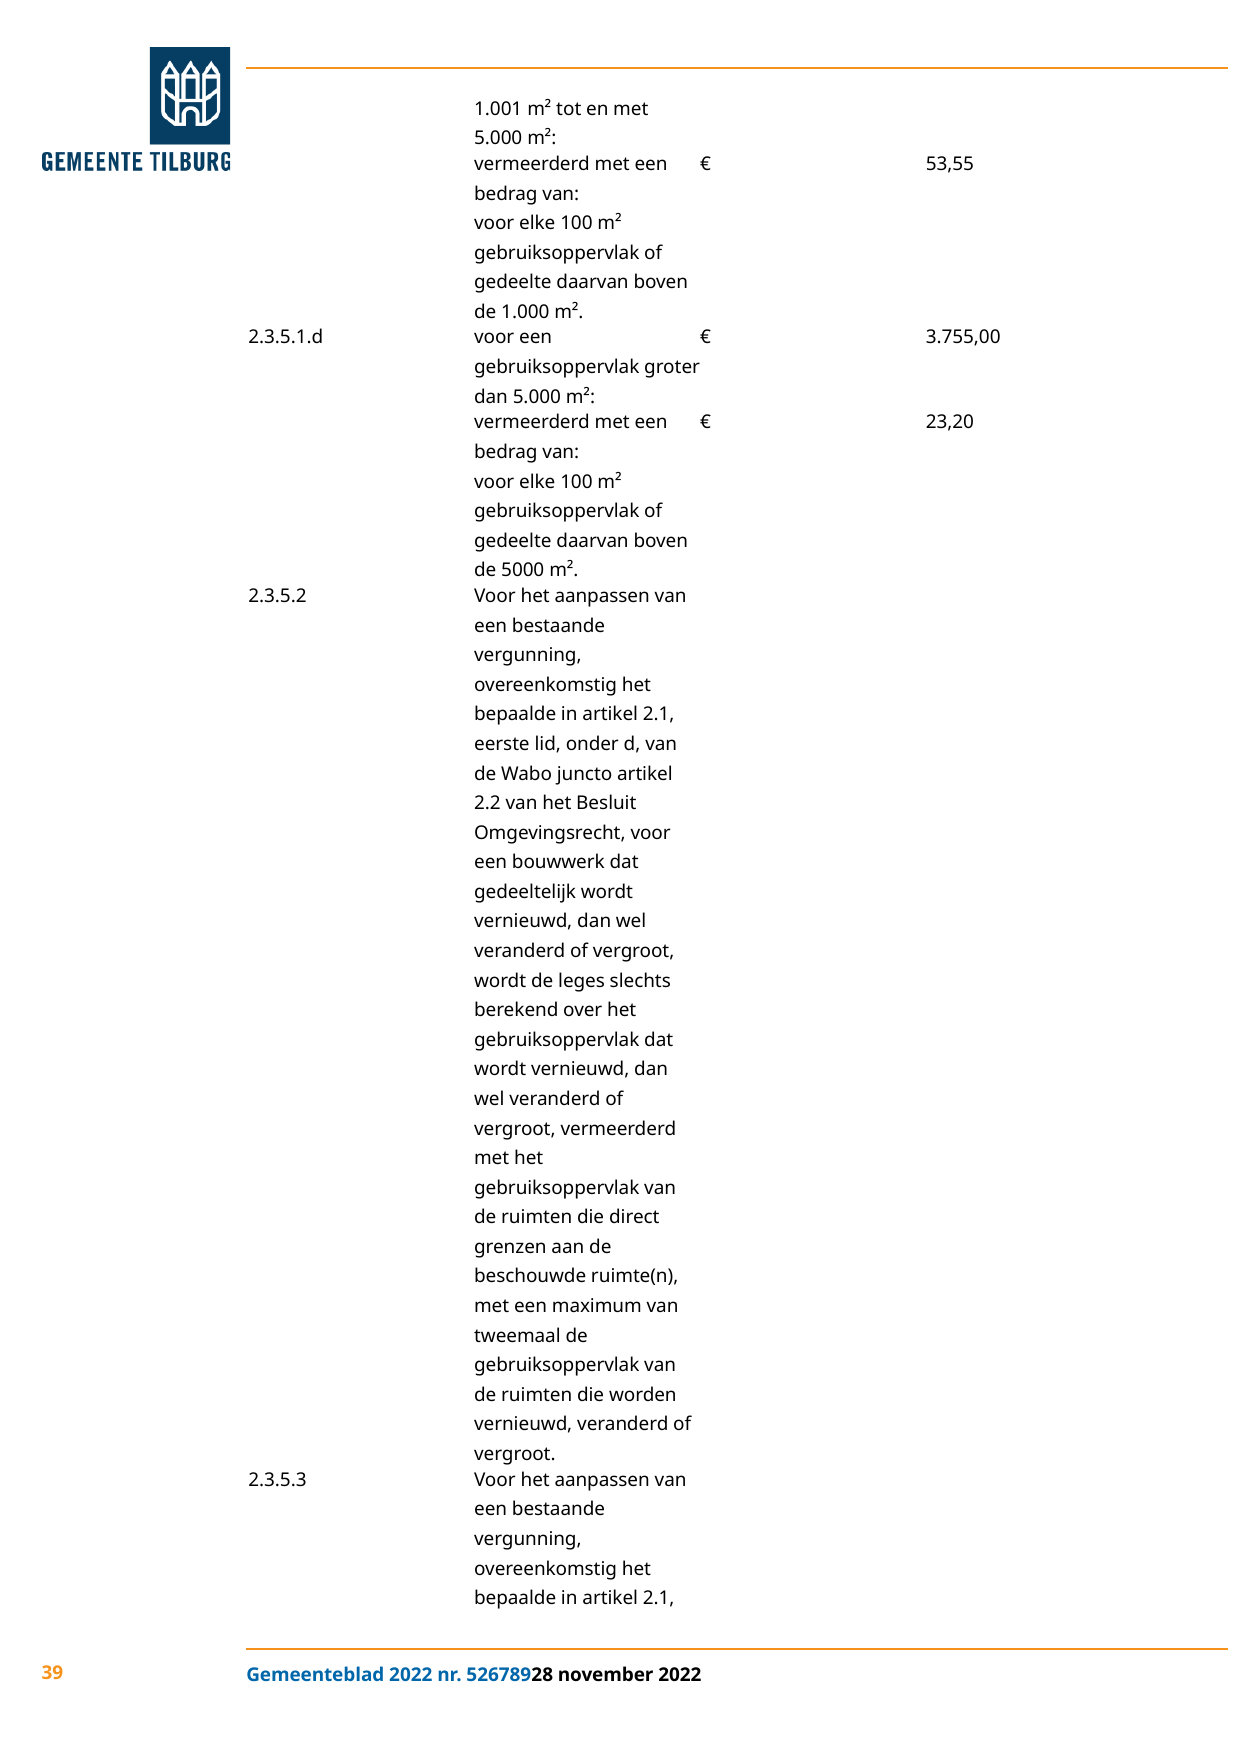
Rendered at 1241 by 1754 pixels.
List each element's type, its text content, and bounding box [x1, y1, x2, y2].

table_cell [926, 95, 1152, 150]
table_cell Voor het aanpassen van een bestaande vergunning, overeenkomstig het bepaalde in artikel 2.1, [474, 1466, 700, 1610]
table_cell [248, 409, 474, 582]
table_cell [926, 1466, 1152, 1610]
table_cell [926, 582, 1152, 1466]
table_cell 3.755,00 [926, 324, 1152, 409]
table_cell 23,20 [926, 409, 1152, 582]
table_cell vermeerderd met een bedrag van: voor elke 100 m² gebruiksoppervlak of gedeelte daarvan boven de 1.000 m². [474, 150, 700, 324]
table_cell 1.001 m² tot en met 5.000 m²: [474, 95, 700, 150]
table_cell € [700, 324, 926, 409]
table_cell [700, 95, 926, 150]
table_cell voor een gebruiksoppervlak groter dan 5.000 m²: [474, 324, 700, 409]
table_cell € [700, 150, 926, 324]
table_cell 2.3.5.1.d [248, 324, 474, 409]
table_cell 2.3.5.2 [248, 582, 474, 1466]
table_cell [248, 95, 474, 150]
table_cell € [700, 409, 926, 582]
table_cell 2.3.5.3 [248, 1466, 474, 1610]
picture [41, 47, 231, 172]
table_cell vermeerderd met een bedrag van: voor elke 100 m² gebruiksoppervlak of gedeelte daarvan boven de 5000 m². [474, 409, 700, 582]
table_cell 53,55 [926, 150, 1152, 324]
table_cell [248, 150, 474, 324]
table_cell Voor het aanpassen van een bestaande vergunning, overeenkomstig het bepaalde in artikel 2.1, eerste lid, onder d, van de Wabo juncto artikel 2.2 van het Besluit Omgevingsrecht, voor een bouwwerk dat gedeeltelijk wordt vernieuwd, dan wel veranderd of vergroot, wordt de leges slechts berekend over het gebruiksoppervlak dat wordt vernieuwd, dan wel veranderd of vergroot, vermeerderd met het gebruiksoppervlak van de ruimten die direct grenzen aan de beschouwde ruimte(n), met een maximum van tweemaal de gebruiksoppervlak van de ruimten die worden vernieuwd, veranderd of vergroot. [474, 582, 700, 1466]
table_cell [700, 1466, 926, 1610]
table_cell [700, 582, 926, 1466]
